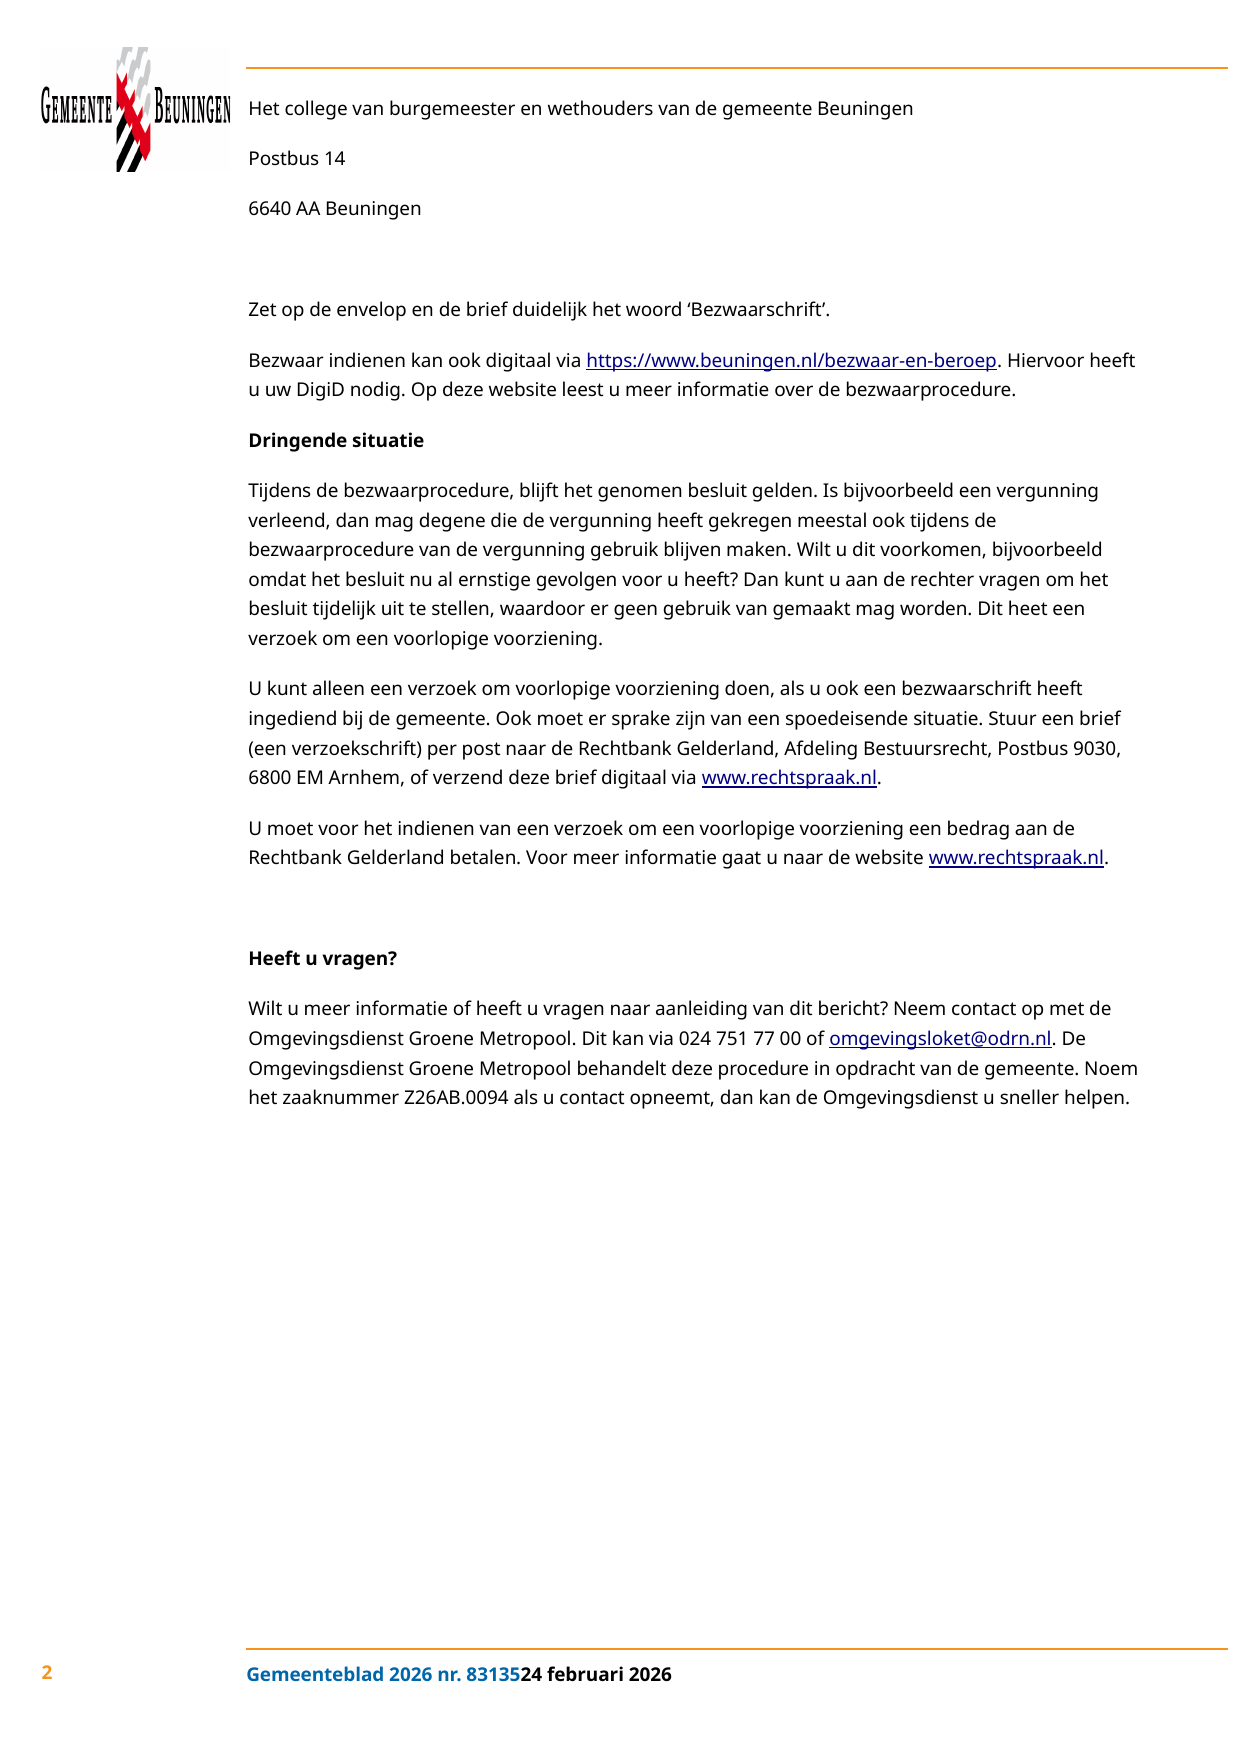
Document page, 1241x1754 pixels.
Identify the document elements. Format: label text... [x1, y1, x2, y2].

text Heeft u vragen? [248, 945, 1152, 971]
picture [41, 47, 231, 172]
text U moet voor het indienen van een verzoek om een voorlopige voorziening een bedrag aan de Rechtbank Gelderland betalen. Voor meer informatie gaat u naar de website www.rechtspraak.nl. [248, 815, 1152, 870]
text Bezwaar indienen kan ook digitaal via https://www.beuningen.nl/bezwaar-en-beroep. Hiervoor heeft u uw DigiD nodig. Op deze website leest u meer informatie over de bezwaarprocedure. [248, 347, 1152, 402]
text U kunt alleen een verzoek om voorlopige voorziening doen, als u ook een bezwaarschrift heeft ingediend bij de gemeente. Ook moet er sprake zijn van een spoedeisende situatie. Stuur een brief (een verzoekschrift) per post naar de Rechtbank Gelderland, Afdeling Bestuursrecht, Postbus 9030, 6800 EM Arnhem, of verzend deze brief digitaal via www.rechtspraak.nl. [248, 676, 1152, 790]
text Tijdens de bezwaarprocedure, blijft het genomen besluit gelden. Is bijvoorbeeld een vergunning verleend, dan mag degene die de vergunning heeft gekregen meestal ook tijdens de bezwaarprocedure van de vergunning gebruik blijven maken. Wilt u dit voorkomen, bijvoorbeeld omdat het besluit nu al ernstige gevolgen voor u heeft? Dan kunt u aan de rechter vragen om het besluit tijdelijk uit te stellen, waardoor er geen gebruik van gemaakt mag worden. Dit heet een verzoek om een voorlopige voorziening. [248, 477, 1152, 651]
text Zet op de envelop en de brief duidelijk het woord ‘Bezwaarschrift’. [248, 296, 1152, 322]
text Postbus 14 [248, 145, 1152, 171]
text Het college van burgemeester en wethouders van de gemeente Beuningen [248, 95, 1152, 121]
text Dringende situatie [248, 427, 1152, 453]
text 6640 AA Beuningen [248, 196, 1152, 221]
text Wilt u meer informatie of heeft u vragen naar aanleiding van dit bericht? Neem contact op met de Omgevingsdienst Groene Metropool. Dit kan via 024 751 77 00 of omgevingsloket@odrn.nl. De Omgevingsdienst Groene Metropool behandelt deze procedure in opdracht van de gemeente. Noem het zaaknummer Z26AB.0094 als u contact opneemt, dan kan de Omgevingsdienst u sneller helpen. [248, 996, 1152, 1110]
